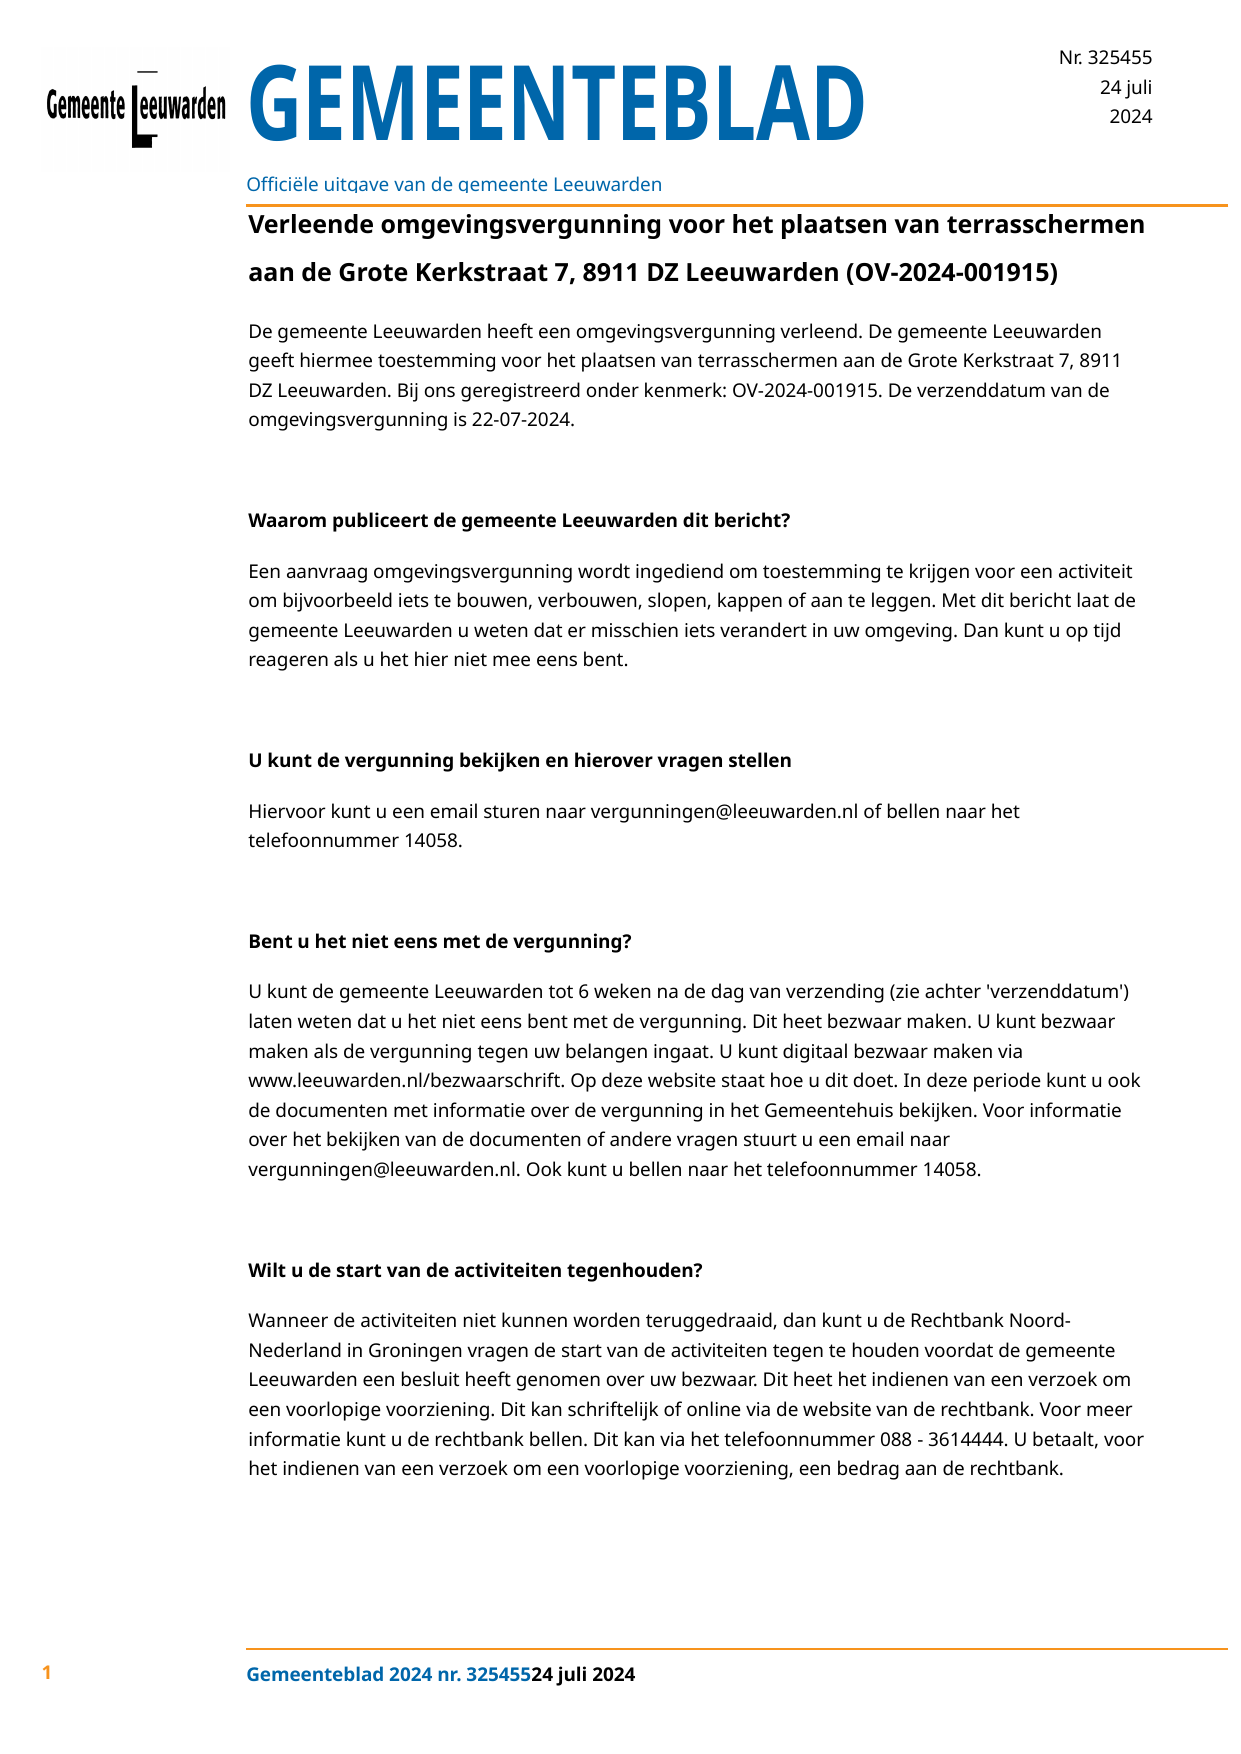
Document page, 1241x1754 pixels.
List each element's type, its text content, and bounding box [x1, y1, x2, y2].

text Een aanvraag omgevingsvergunning wordt ingediend om toestemming te krijgen voor een activiteit om bijvoorbeeld iets te bouwen, verbouwen, slopen, kappen of aan te leggen. Met dit bericht laat de gemeente Leeuwarden u weten dat er misschien iets verandert in uw omgeving. Dan kunt u op tijd reageren als u het hier niet mee eens bent. [248, 558, 1152, 672]
picture [41, 47, 231, 172]
text Wilt u de start van de activiteiten tegenhouden? [248, 1257, 1152, 1283]
text De gemeente Leeuwarden heeft een omgevingsvergunning verleend. De gemeente Leeuwarden geeft hiermee toestemming voor het plaatsen van terrasschermen aan de Grote Kerkstraat 7, 8911 DZ Leeuwarden. Bij ons geregistreerd onder kenmerk: OV-2024-001915. De verzenddatum van de omgevingsvergunning is 22-07-2024. [248, 318, 1152, 432]
text Bent u het niet eens met de vergunning? [248, 928, 1152, 954]
text Hiervoor kunt u een email sturen naar vergunningen@leeuwarden.nl of bellen naar het telefoonnummer 14058. [248, 798, 1152, 853]
text Wanneer de activiteiten niet kunnen worden teruggedraaid, dan kunt u de Rechtbank Noord-Nederland in Groningen vragen de start van de activiteiten tegen te houden voordat de gemeente Leeuwarden een besluit heeft genomen over uw bezwaar. Dit heet het indienen van een verzoek om een voorlopige voorziening. Dit kan schriftelijk of online via de website van de rechtbank. Voor meer informatie kunt u de rechtbank bellen. Dit kan via het telefoonnummer 088 - 3614444. U betaalt, voor het indienen van een verzoek om een voorlopige voorziening, een bedrag aan de rechtbank. [248, 1307, 1152, 1481]
text U kunt de vergunning bekijken en hierover vragen stellen [248, 747, 1152, 773]
text Waarom publiceert de gemeente Leeuwarden dit bericht? [248, 507, 1152, 533]
text U kunt de gemeente Leeuwarden tot 6 weken na de dag van verzending (zie achter 'verzenddatum') laten weten dat u het niet eens bent met de vergunning. Dit heet bezwaar maken. U kunt bezwaar maken als de vergunning tegen uw belangen ingaat. U kunt digitaal bezwaar maken via www.leeuwarden.nl/bezwaarschrift. Op deze website staat hoe u dit doet. In deze periode kunt u ook de documenten met informatie over de vergunning in het Gemeentehuis bekijken. Voor informatie over het bekijken van de documenten of andere vragen stuurt u een email naar vergunningen@leeuwarden.nl. Ook kunt u bellen naar het telefoonnummer 14058. [248, 979, 1152, 1182]
text Verleende omgevingsvergunning voor het plaatsen van terrasschermen aan de Grote Kerkstraat 7, 8911 DZ Leeuwarden (OV-2024-001915) [248, 207, 1152, 288]
